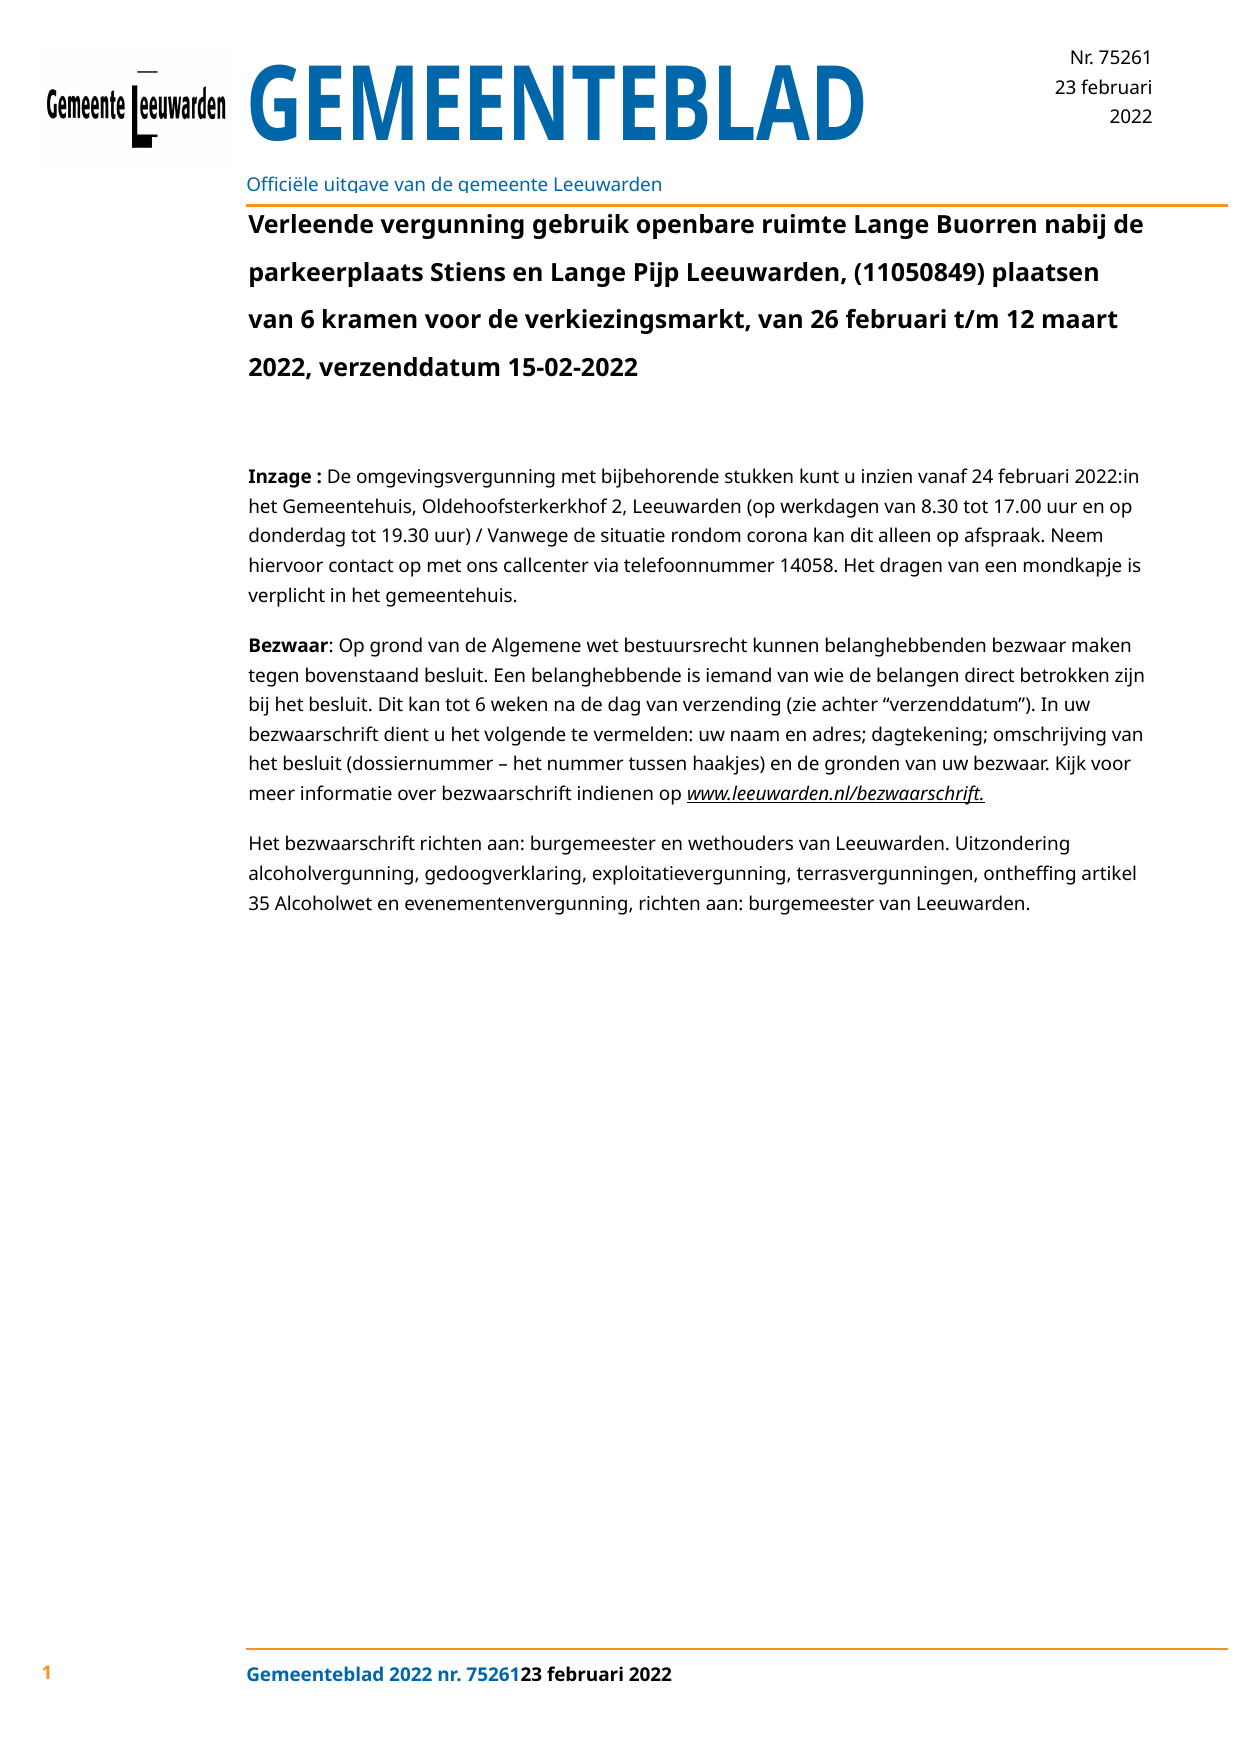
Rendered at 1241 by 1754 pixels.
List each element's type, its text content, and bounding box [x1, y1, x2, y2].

text Verleende vergunning gebruik openbare ruimte Lange Buorren nabij de parkeerplaats Stiens en Lange Pijp Leeuwarden, (11050849) plaatsen van 6 kramen voor de verkiezingsmarkt, van 26 februari t/m 12 maart 2022, verzenddatum 15-02-2022 [248, 207, 1152, 384]
text Het bezwaarschrift richten aan: burgemeester en wethouders van Leeuwarden. Uitzondering alcoholvergunning, gedoogverklaring, exploitatievergunning, terrasvergunningen, ontheffing artikel 35 Alcoholwet en evenementenvergunning, richten aan: burgemeester van Leeuwarden. [248, 831, 1152, 916]
picture [41, 47, 231, 172]
text Inzage : De omgevingsvergunning met bijbehorende stukken kunt u inzien vanaf 24 februari 2022:in het Gemeentehuis, Oldehoofsterkerkhof 2, Leeuwarden (op werkdagen van 8.30 tot 17.00 uur en op donderdag tot 19.30 uur) / Vanwege de situatie rondom corona kan dit alleen op afspraak. Neem hiervoor contact op met ons callcenter via telefoonnummer 14058. Het dragen van een mondkapje is verplicht in het gemeentehuis. [248, 463, 1152, 608]
text Bezwaar: Op grond van de Algemene wet bestuursrecht kunnen belanghebbenden bezwaar maken tegen bovenstaand besluit. Een belanghebbende is iemand van wie de belangen direct betrokken zijn bij het besluit. Dit kan tot 6 weken na de dag van verzending (zie achter “verzenddatum”). In uw bezwaarschrift dient u het volgende te vermelden: uw naam en adres; dagtekening; omschrijving van het besluit (dossiernummer – het nummer tussen haakjes) en de gronden van uw bezwaar. Kijk voor meer informatie over bezwaarschrift indienen op www.leeuwarden.nl/bezwaarschrift. [248, 632, 1152, 806]
